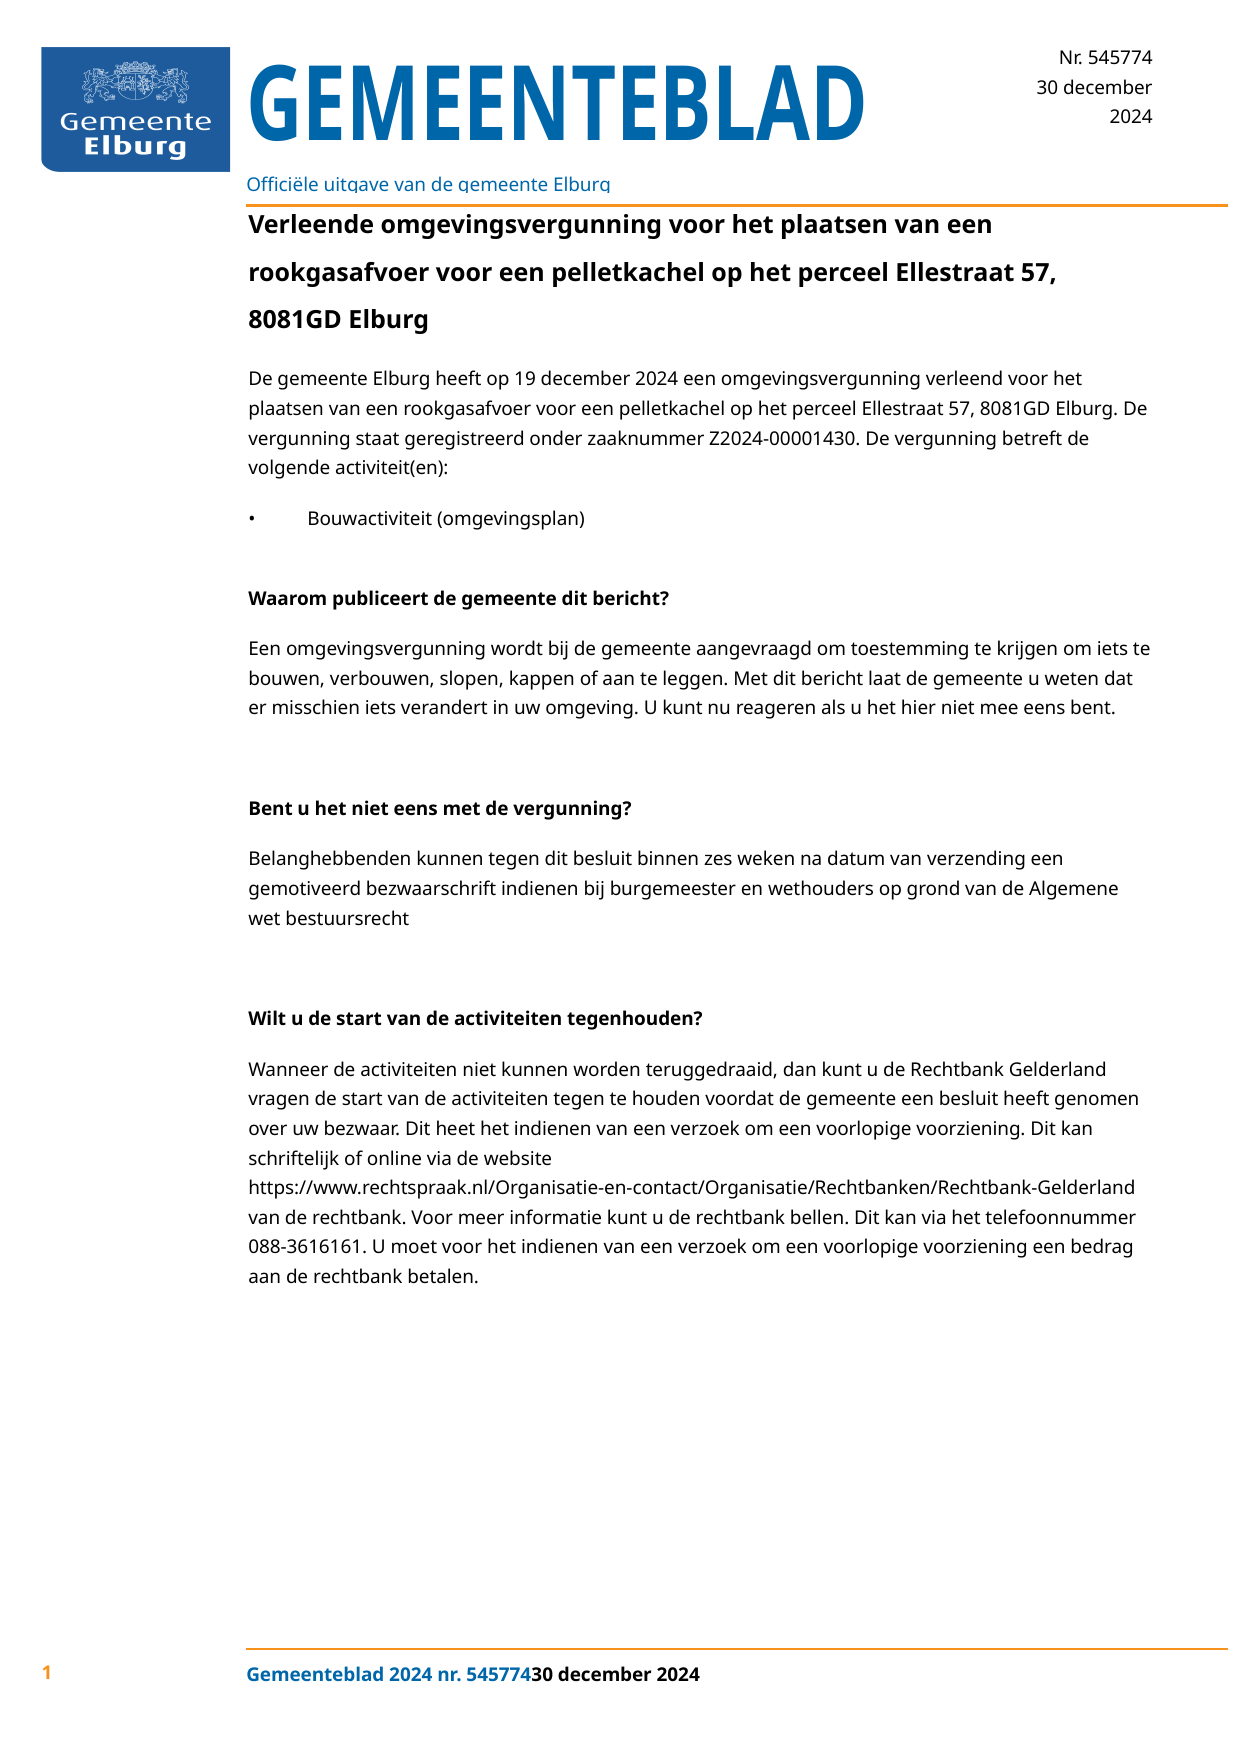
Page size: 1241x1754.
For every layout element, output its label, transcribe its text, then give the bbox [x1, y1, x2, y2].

text Waarom publiceert de gemeente dit bericht? [248, 585, 1152, 610]
text De gemeente Elburg heeft op 19 december 2024 een omgevingsvergunning verleend voor het plaatsen van een rookgasafvoer voor een pelletkachel op het perceel Ellestraat 57, 8081GD Elburg. De vergunning staat geregistreerd onder zaaknummer Z2024-00001430. De vergunning betreft de volgende activiteit(en): [248, 366, 1152, 480]
text Verleende omgevingsvergunning voor het plaatsen van een rookgasafvoer voor een pelletkachel op het perceel Ellestraat 57, 8081GD Elburg [248, 207, 1152, 336]
text Een omgevingsvergunning wordt bij de gemeente aangevraagd om toestemming te krijgen om iets te bouwen, verbouwen, slopen, kappen of aan te leggen. Met dit bericht laat de gemeente u weten dat er misschien iets verandert in uw omgeving. U kunt nu reageren als u het hier niet mee eens bent. [248, 635, 1152, 720]
picture [41, 47, 231, 172]
text Wanneer de activiteiten niet kunnen worden teruggedraaid, dan kunt u de Rechtbank Gelderland vragen de start van de activiteiten tegen te houden voordat de gemeente een besluit heeft genomen over uw bezwaar. Dit heet het indienen van een verzoek om een voorlopige voorziening. Dit kan schriftelijk of online via de website https://www.rechtspraak.nl/Organisatie-en-contact/Organisatie/Rechtbanken/Rechtbank-Gelderland van de rechtbank. Voor meer informatie kunt u de rechtbank bellen. Dit kan via het telefoonnummer 088-3616161. U moet voor het indienen van een verzoek om een voorlopige voorziening een bedrag aan de rechtbank betalen. [248, 1056, 1152, 1289]
text Belanghebbenden kunnen tegen dit besluit binnen zes weken na datum van verzending een gemotiveerd bezwaarschrift indienen bij burgemeester en wethouders op grond van de Algemene wet bestuursrecht [248, 846, 1152, 930]
list Bouwactiviteit (omgevingsplan) [248, 505, 1152, 530]
text Bent u het niet eens met de vergunning? [248, 795, 1152, 821]
text Wilt u de start van de activiteiten tegenhouden? [248, 1006, 1152, 1031]
